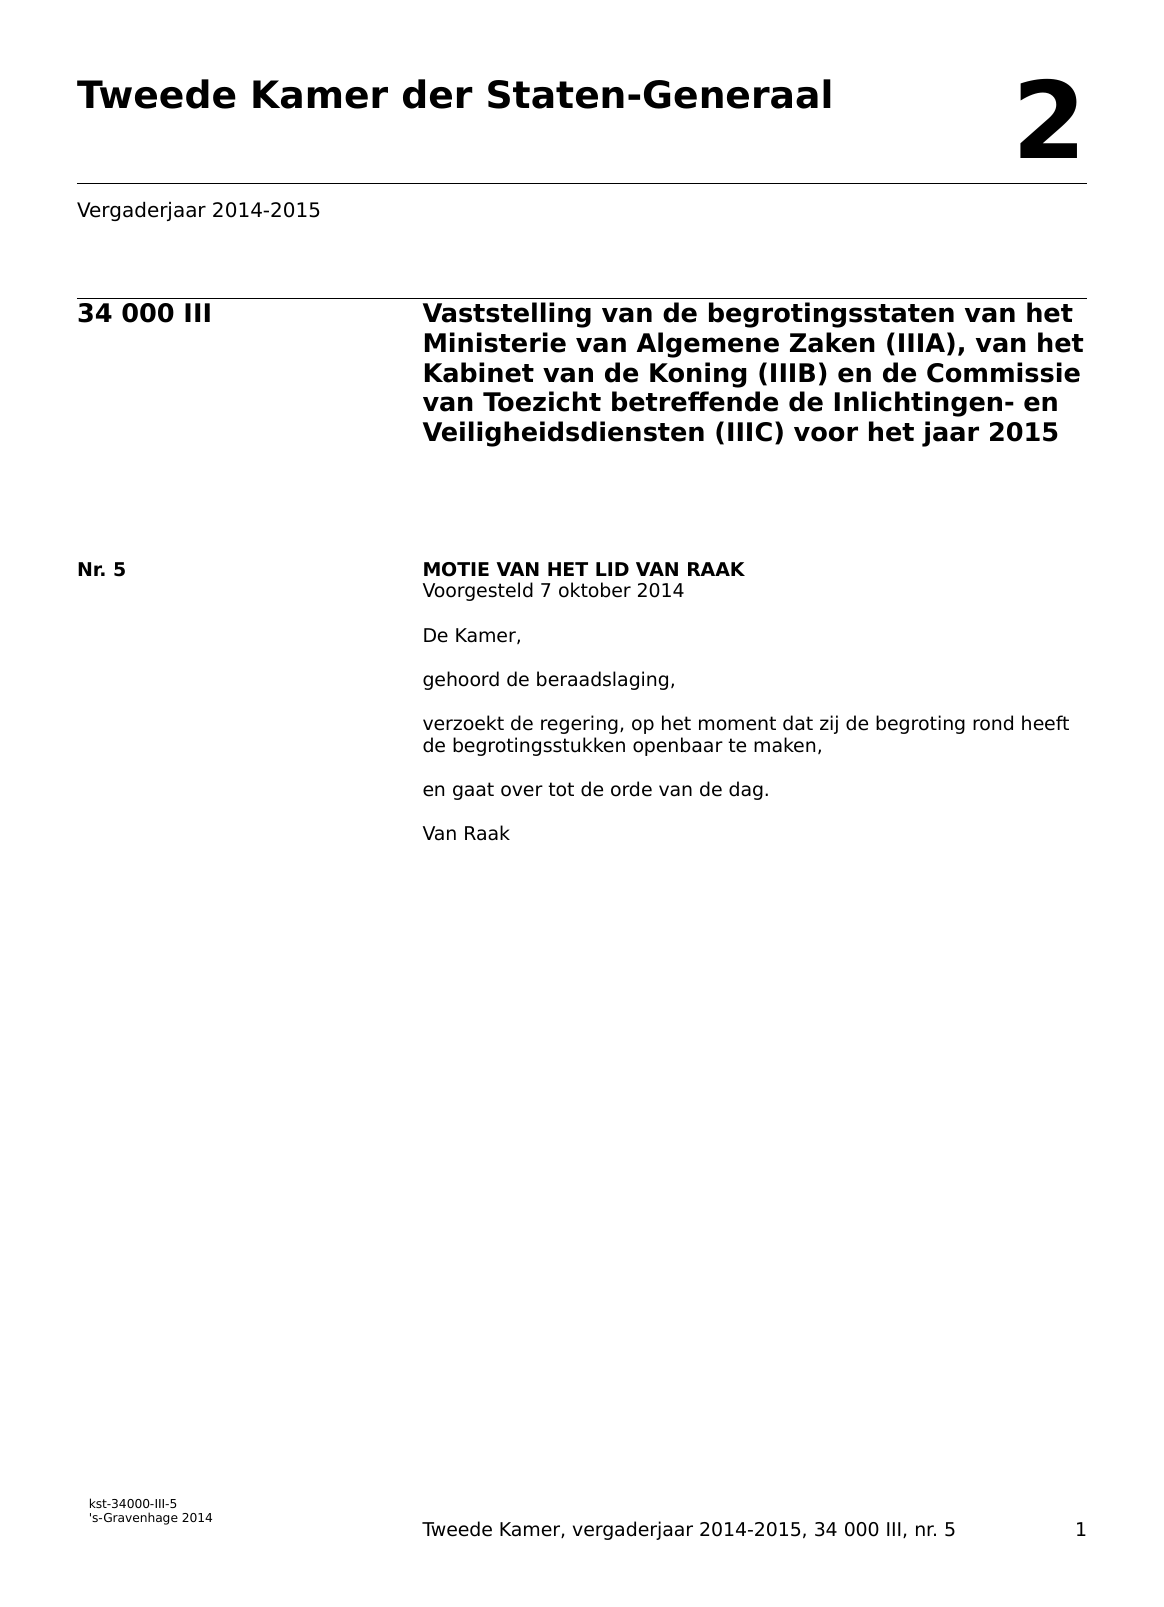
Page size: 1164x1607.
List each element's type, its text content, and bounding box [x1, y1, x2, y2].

text De Kamer, [422, 624, 1087, 647]
text gehoord de beraadslaging, [422, 669, 1087, 691]
subtitle Nr. 5 MOTIE VAN HET LID VAN RAAK [77, 558, 1087, 580]
text Van Raak [422, 823, 1087, 845]
text kst-34000-III-5 [88, 1497, 323, 1511]
subtitle 34 000 III Vaststelling van de begrotingsstaten van het Ministerie van Algemene Zaken (IIIA), van het Kabinet van de Koning (IIIB) en de Commissie van Toezicht betreffende de Inlichtingen- en Veiligheidsdiensten (IIIC) voor het jaar 2015 [77, 299, 1087, 447]
table_cell Vergaderjaar 2014-2015 [77, 184, 1087, 298]
text 's-Gravenhage 2014 [88, 1511, 323, 1525]
text verzoekt de regering, op het moment dat zij de begroting rond heeft de begrotingsstukken openbaar te maken, [422, 713, 1087, 757]
text Voorgesteld 7 oktober 2014 [422, 580, 1087, 602]
text en gaat over tot de orde van de dag. [422, 779, 1087, 801]
table_header Tweede Kamer der Staten-Generaal [77, 59, 886, 183]
table_header 2 [886, 59, 1087, 183]
